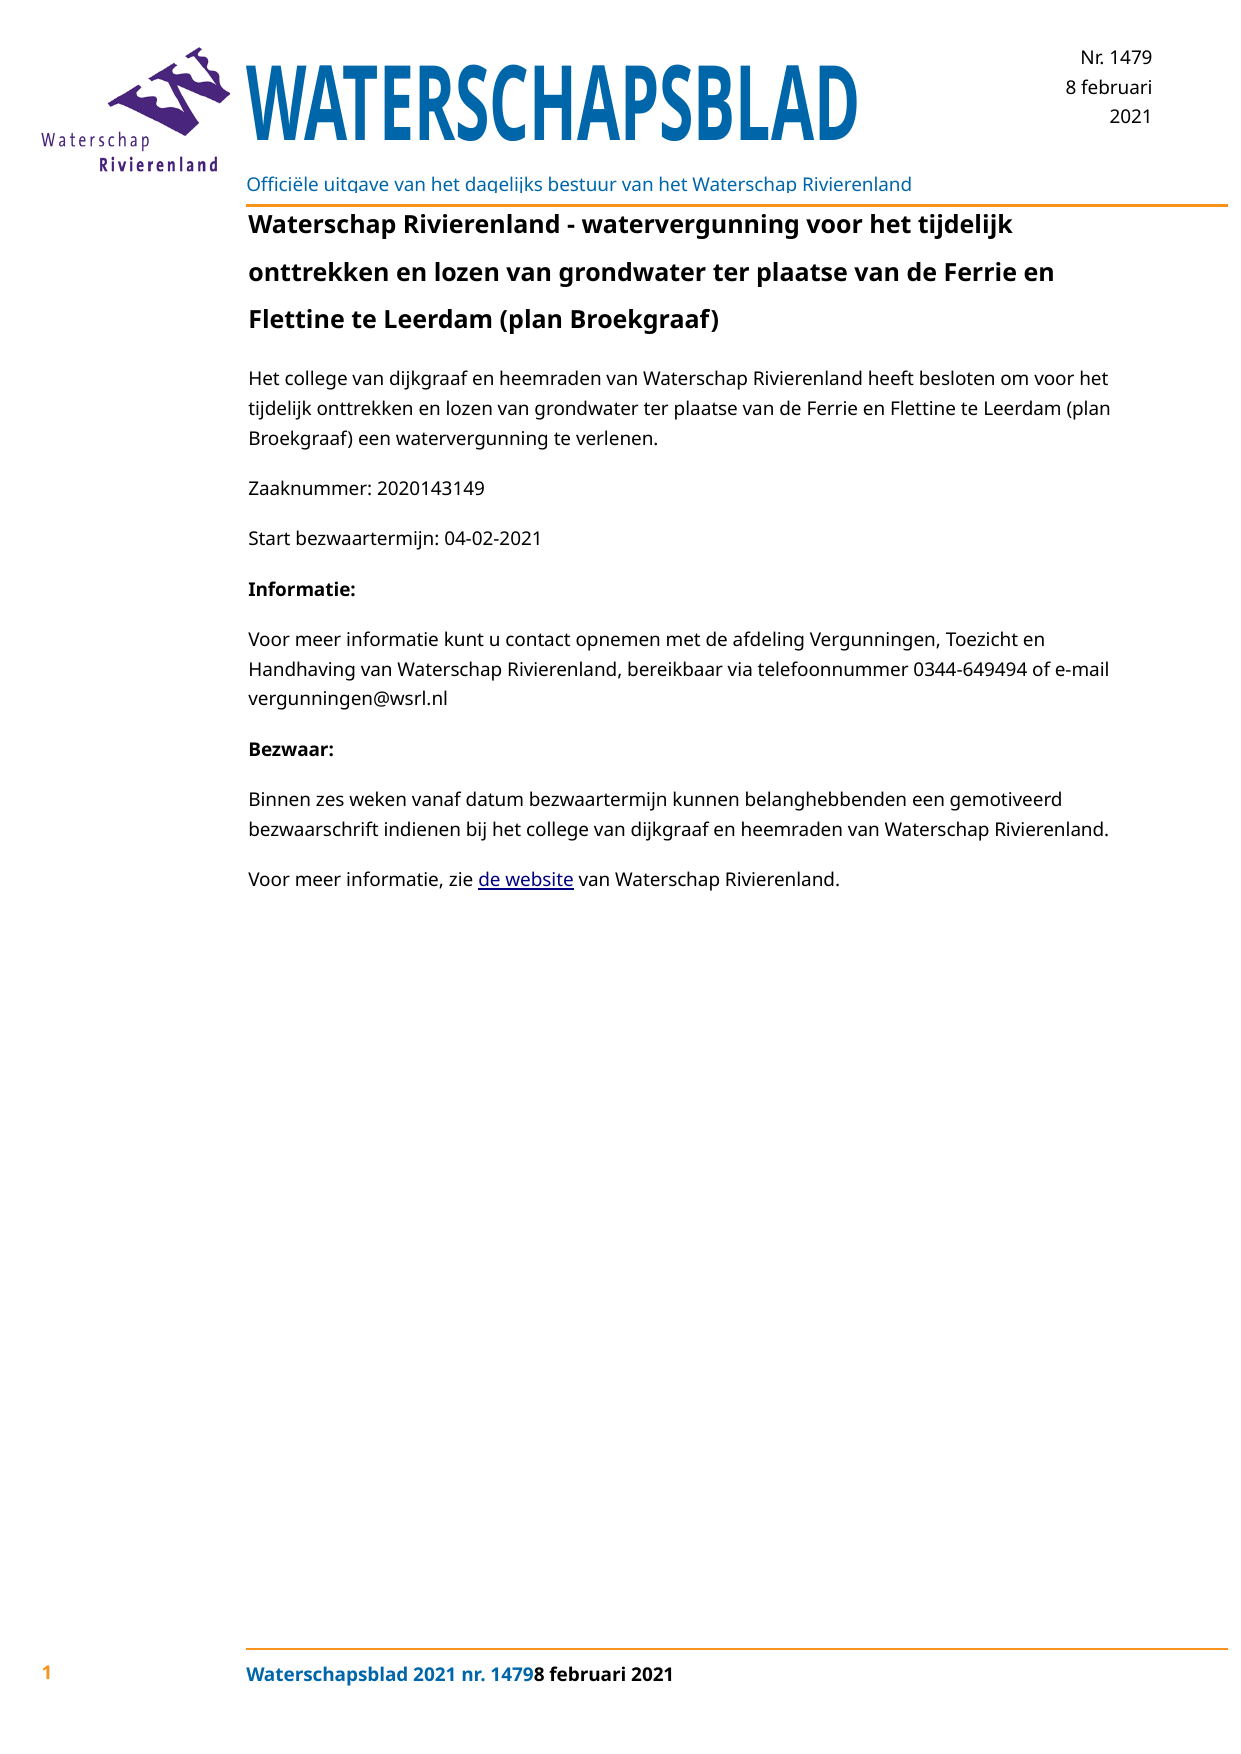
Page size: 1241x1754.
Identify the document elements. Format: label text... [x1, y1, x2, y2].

text Voor meer informatie kunt u contact opnemen met de afdeling Vergunningen, Toezicht en Handhaving van Waterschap Rivierenland, bereikbaar via telefoonnummer 0344-649494 of e-mail vergunningen@wsrl.nl [248, 626, 1152, 711]
text Voor meer informatie, zie de website van Waterschap Rivierenland. [248, 866, 1152, 892]
text Bezwaar: [248, 736, 1152, 762]
text Binnen zes weken vanaf datum bezwaartermijn kunnen belanghebbenden een gemotiveerd bezwaarschrift indienen bij het college van dijkgraaf en heemraden van Waterschap Rivierenland. [248, 786, 1152, 842]
text Waterschap Rivierenland - watervergunning voor het tijdelijk onttrekken en lozen van grondwater ter plaatse van de Ferrie en Flettine te Leerdam (plan Broekgraaf) [248, 207, 1152, 336]
text Het college van dijkgraaf en heemraden van Waterschap Rivierenland heeft besloten om voor het tijdelijk onttrekken en lozen van grondwater ter plaatse van de Ferrie en Flettine te Leerdam (plan Broekgraaf) een watervergunning te verlenen. [248, 366, 1152, 450]
text Zaaknummer: 2020143149 [248, 475, 1152, 501]
picture [41, 47, 231, 172]
text Informatie: [248, 576, 1152, 602]
text Start bezwaartermijn: 04-02-2021 [248, 526, 1152, 551]
